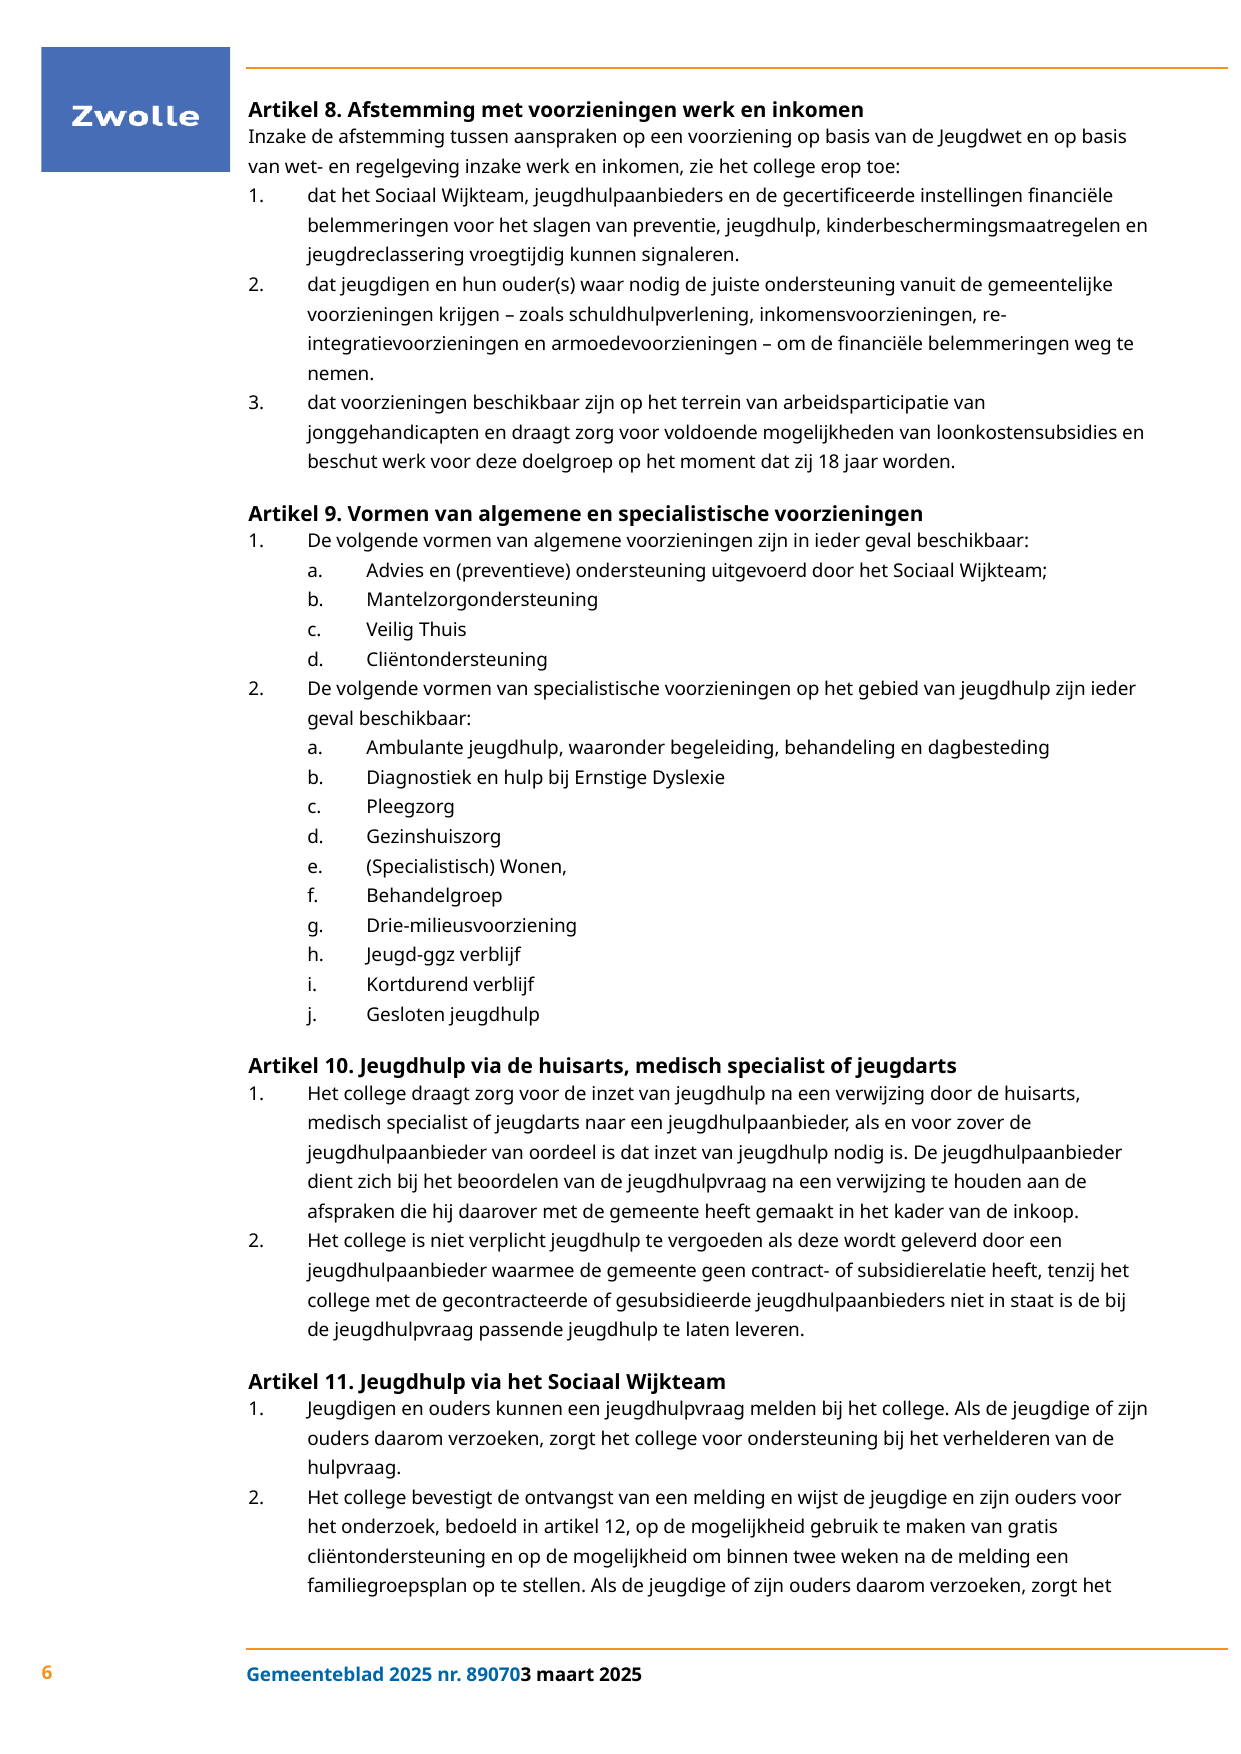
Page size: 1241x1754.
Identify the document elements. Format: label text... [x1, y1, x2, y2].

text Artikel 10. Jeugdhulp via de huisarts, medisch specialist of jeugdarts [248, 1051, 1152, 1080]
list Veilig Thuis [307, 616, 1152, 642]
list Cliëntondersteuning [307, 646, 1152, 672]
list Ambulante jeugdhulp, waaronder begeleiding, behandeling en dagbesteding [307, 734, 1152, 760]
text Artikel 9. Vormen van algemene en specialistische voorzieningen [248, 499, 1152, 527]
list Jeugd-ggz verblijf [307, 942, 1152, 967]
picture [41, 47, 231, 172]
list Advies en (preventieve) ondersteuning uitgevoerd door het Sociaal Wijkteam; [307, 557, 1152, 583]
list Het college bevestigt de ontvangst van een melding en wijst de jeugdige en zijn ouders voor het onderzoek, bedoeld in artikel 12, op de mogelijkheid gebruik te maken van gratis cliëntondersteuning en op de mogelijkheid om binnen twee weken na de melding een familiegroepsplan op te stellen. Als de jeugdige of zijn ouders daarom verzoeken, zorgt het [248, 1484, 1152, 1598]
list dat het Sociaal Wijkteam, jeugdhulpaanbieders en de gecertificeerde instellingen financiële belemmeringen voor het slagen van preventie, jeugdhulp, kinderbeschermingsmaatregelen en jeugdreclassering vroegtijdig kunnen signaleren. [248, 182, 1152, 267]
list Het college is niet verplicht jeugdhulp te vergoeden als deze wordt geleverd door een jeugdhulpaanbieder waarmee de gemeente geen contract- of subsidierelatie heeft, tenzij het college met de gecontracteerde of gesubsidieerde jeugdhulpaanbieders niet in staat is de bij de jeugdhulpvraag passende jeugdhulp te laten leveren. [248, 1228, 1152, 1342]
list Gezinshuiszorg [307, 823, 1152, 849]
list dat jeugdigen en hun ouder(s) waar nodig de juiste ondersteuning vanuit de gemeentelijke voorzieningen krijgen – zoals schuldhulpverlening, inkomensvoorzieningen, re-integratievoorzieningen en armoedevoorzieningen – om de financiële belemmeringen weg te nemen. [248, 271, 1152, 386]
list De volgende vormen van algemene voorzieningen zijn in ieder geval beschikbaar: [248, 527, 1152, 553]
text Artikel 8. Afstemming met voorzieningen werk en inkomen [248, 95, 1152, 123]
list Drie-milieusvoorziening [307, 912, 1152, 938]
text Inzake de afstemming tussen aanspraken op een voorziening op basis van de Jeugdwet en op basis van wet- en regelgeving inzake werk en inkomen, zie het college erop toe: [248, 123, 1152, 178]
list Mantelzorgondersteuning [307, 587, 1152, 612]
list Behandelgroep [307, 882, 1152, 908]
list Kortdurend verblijf [307, 971, 1152, 997]
list Jeugdigen en ouders kunnen een jeugdhulpvraag melden bij het college. Als de jeugdige of zijn ouders daarom verzoeken, zorgt het college voor ondersteuning bij het verhelderen van de hulpvraag. [248, 1395, 1152, 1480]
list Diagnostiek en hulp bij Ernstige Dyslexie [307, 764, 1152, 790]
list De volgende vormen van specialistische voorzieningen op het gebied van jeugdhulp zijn ieder geval beschikbaar: [248, 675, 1152, 731]
list Pleegzorg [307, 794, 1152, 819]
list Het college draagt zorg voor de inzet van jeugdhulp na een verwijzing door de huisarts, medisch specialist of jeugdarts naar een jeugdhulpaanbieder, als en voor zover de jeugdhulpaanbieder van oordeel is dat inzet van jeugdhulp nodig is. De jeugdhulpaanbieder dient zich bij het beoordelen van de jeugdhulpvraag na een verwijzing te houden aan de afspraken die hij daarover met de gemeente heeft gemaakt in het kader van de inkoop. [248, 1080, 1152, 1224]
list dat voorzieningen beschikbaar zijn op het terrein van arbeidsparticipatie van jonggehandicapten en draagt zorg voor voldoende mogelijkheden van loonkostensubsidies en beschut werk voor deze doelgroep op het moment dat zij 18 jaar worden. [248, 389, 1152, 474]
list Gesloten jeugdhulp [307, 1001, 1152, 1027]
list (Specialistisch) Wonen, [307, 853, 1152, 879]
text Artikel 11. Jeugdhulp via het Sociaal Wijkteam [248, 1367, 1152, 1395]
